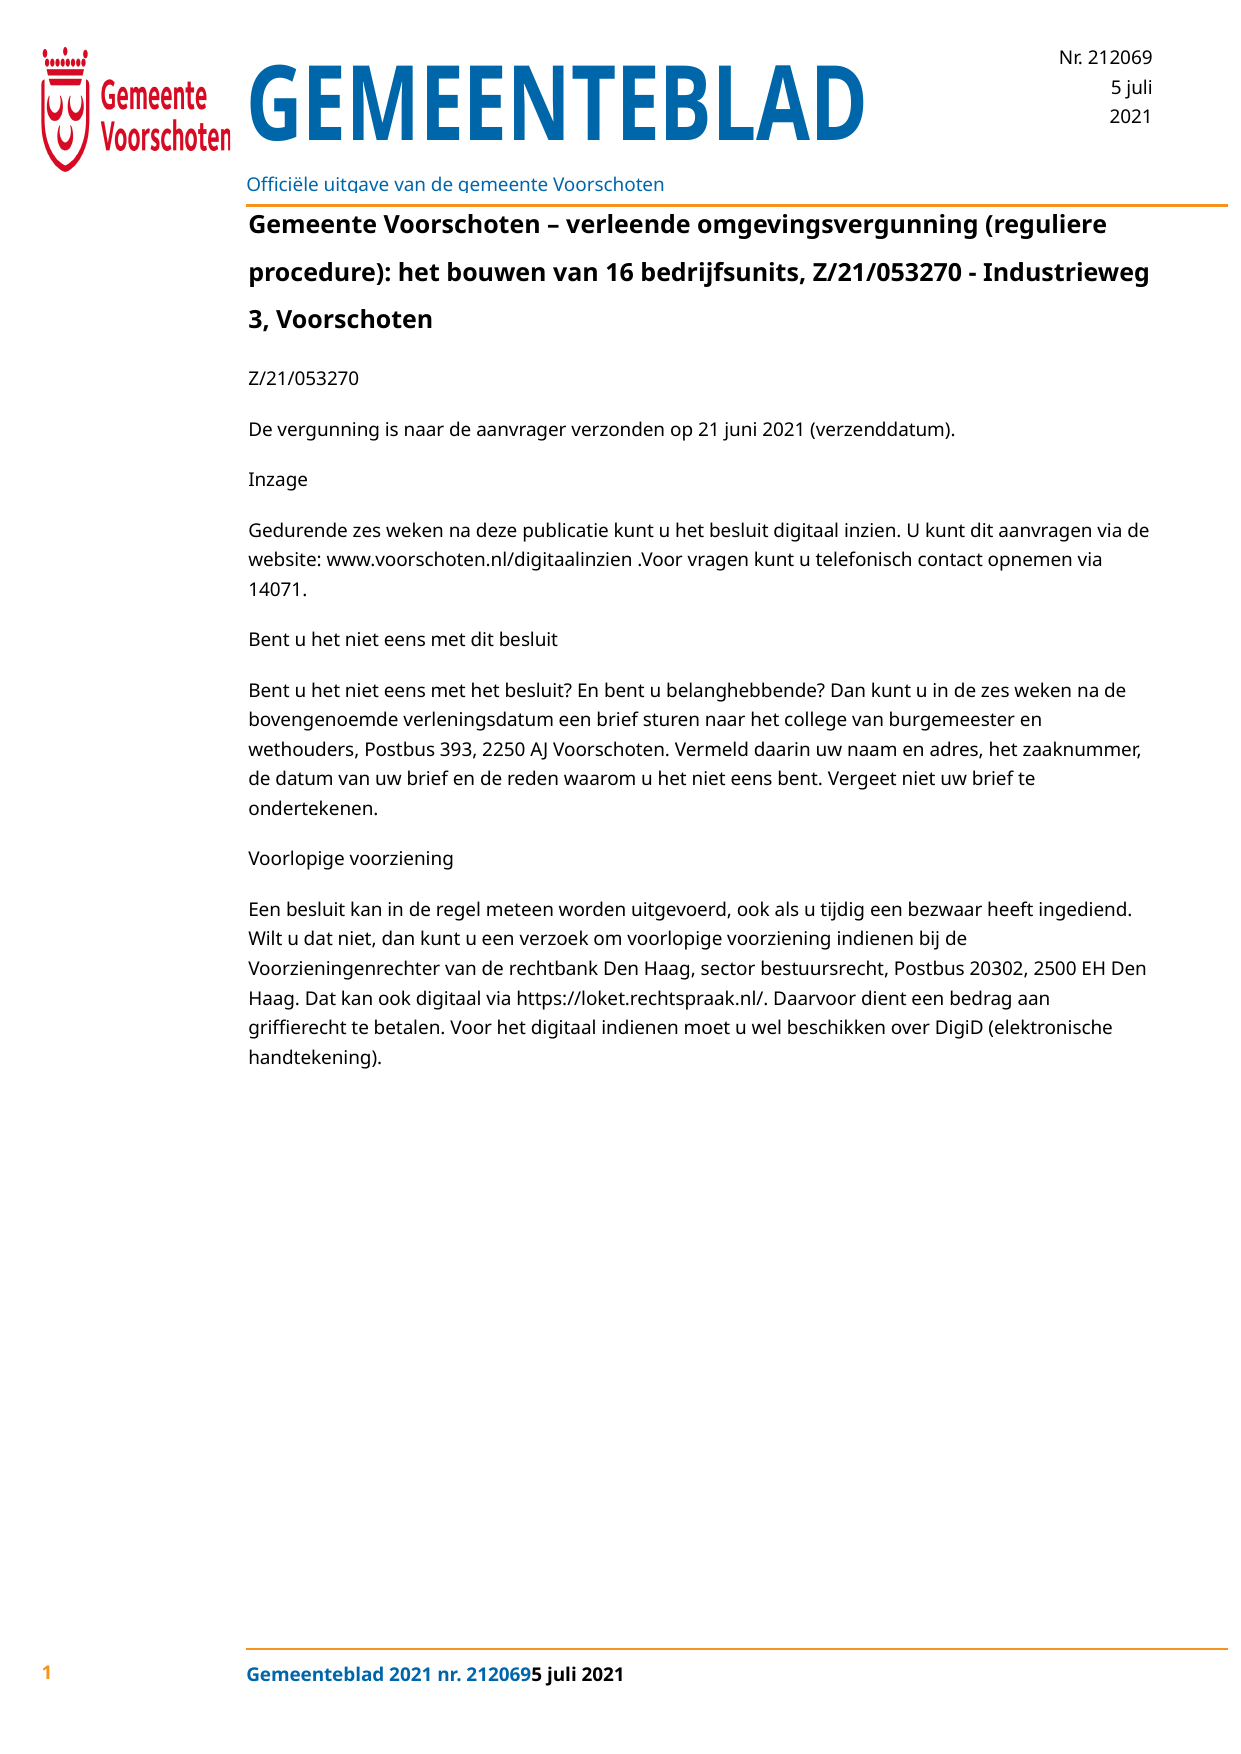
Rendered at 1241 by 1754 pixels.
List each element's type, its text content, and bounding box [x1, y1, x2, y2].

text Gedurende zes weken na deze publicatie kunt u het besluit digitaal inzien. U kunt dit aanvragen via de website: www.voorschoten.nl/digitaalinzien .Voor vragen kunt u telefonisch contact opnemen via 14071. [248, 517, 1152, 602]
text De vergunning is naar de aanvrager verzonden op 21 juni 2021 (verzenddatum). [248, 416, 1152, 442]
text Z/21/053270 [248, 366, 1152, 391]
text Bent u het niet eens met dit besluit [248, 626, 1152, 652]
text Een besluit kan in de regel meteen worden uitgevoerd, ook als u tijdig een bezwaar heeft ingediend. Wilt u dat niet, dan kunt u een verzoek om voorlopige voorziening indienen bij de Voorzieningenrechter van de rechtbank Den Haag, sector bestuursrecht, Postbus 20302, 2500 EH Den Haag. Dat kan ook digitaal via https://loket.rechtspraak.nl/. Daarvoor dient een bedrag aan griffierecht te betalen. Voor het digitaal indienen moet u wel beschikken over DigiD (elektronische handtekening). [248, 896, 1152, 1069]
text Voorlopige voorziening [248, 846, 1152, 871]
text Gemeente Voorschoten – verleende omgevingsvergunning (reguliere procedure): het bouwen van 16 bedrijfsunits, Z/21/053270 - Industrieweg 3, Voorschoten [248, 207, 1152, 336]
picture [41, 47, 231, 172]
text Bent u het niet eens met het besluit? En bent u belanghebbende? Dan kunt u in de zes weken na de bovengenoemde verleningsdatum een brief sturen naar het college van burgemeester en wethouders, Postbus 393, 2250 AJ Voorschoten. Vermeld daarin uw naam en adres, het zaaknummer, de datum van uw brief en de reden waarom u het niet eens bent. Vergeet niet uw brief te ondertekenen. [248, 677, 1152, 821]
text Inzage [248, 466, 1152, 492]
